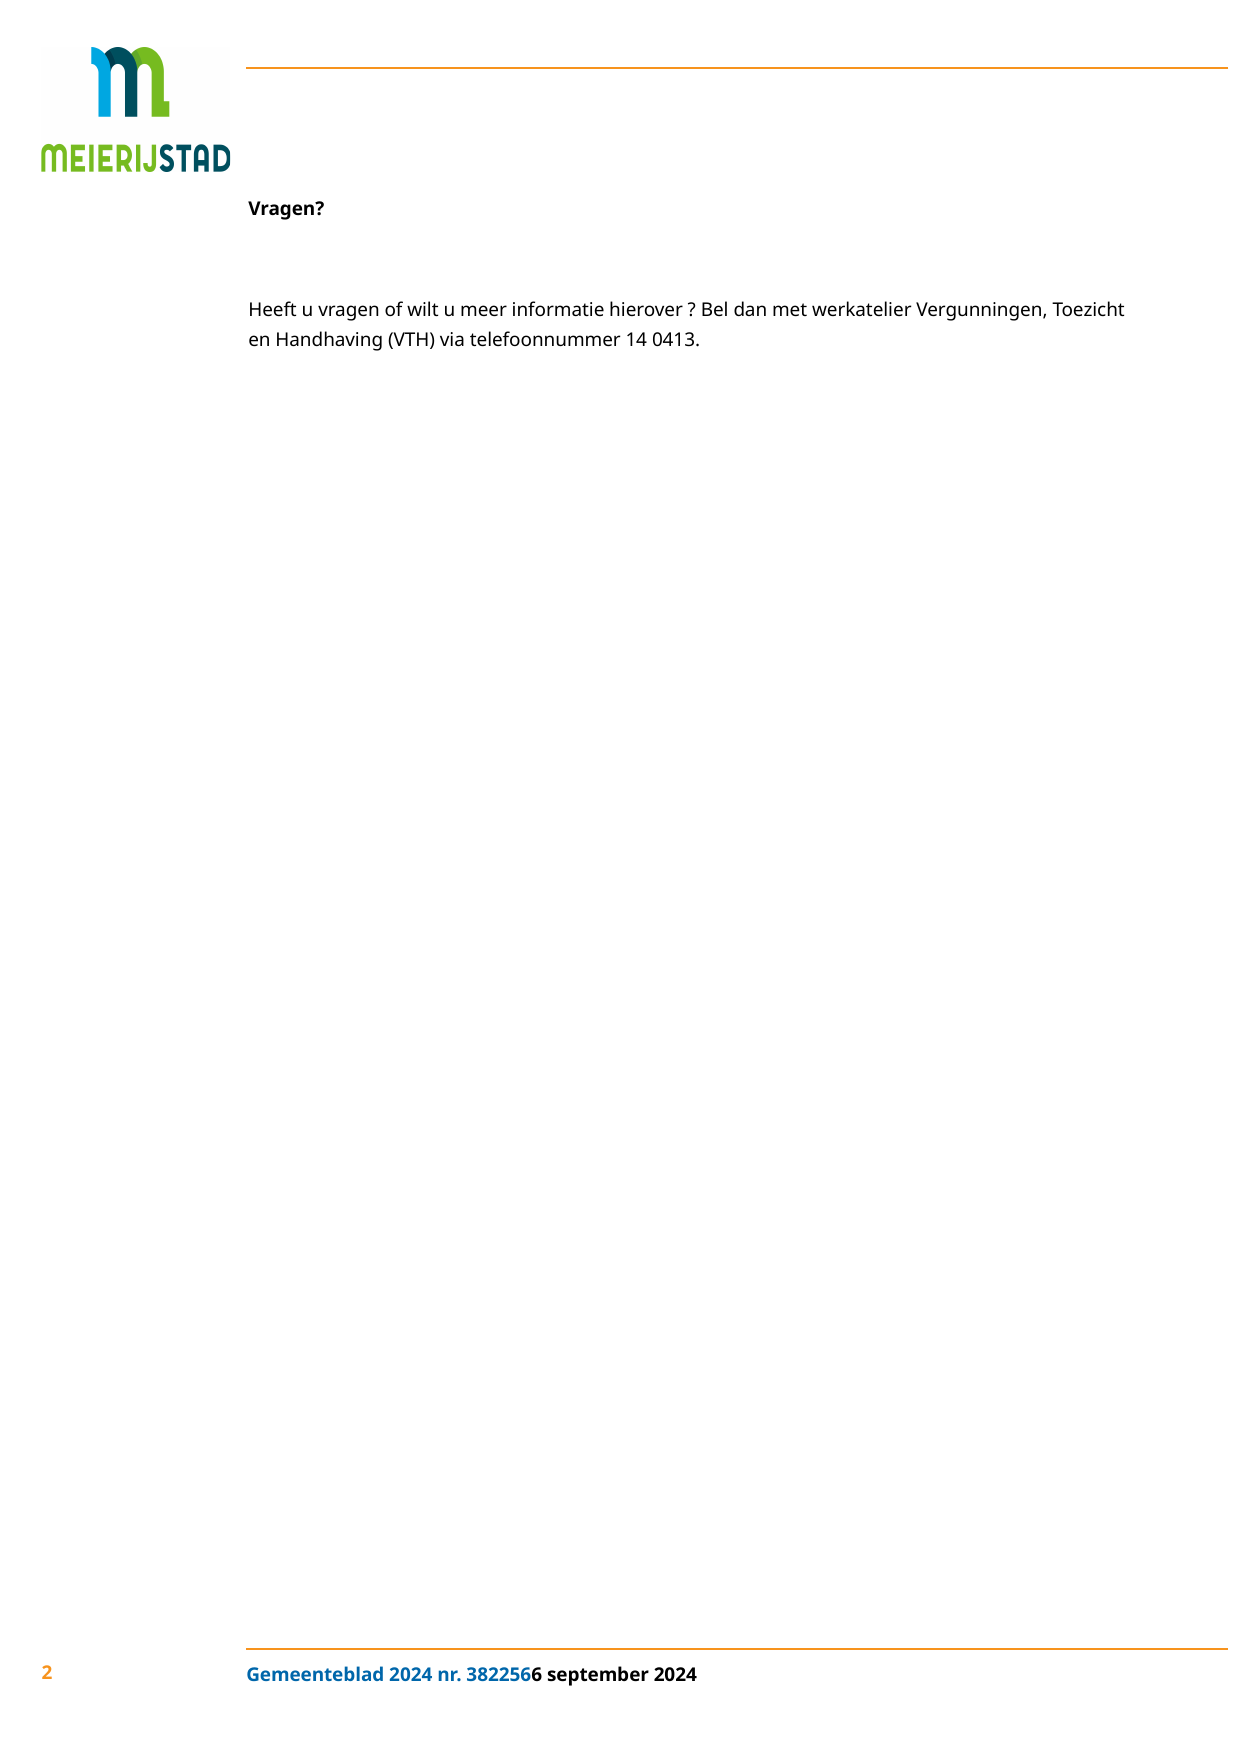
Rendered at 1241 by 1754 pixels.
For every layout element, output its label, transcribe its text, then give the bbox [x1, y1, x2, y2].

picture [41, 47, 231, 172]
text Vragen? [248, 196, 1152, 221]
text Heeft u vragen of wilt u meer informatie hierover ? Bel dan met werkatelier Vergunningen, Toezicht en Handhaving (VTH) via telefoonnummer 14 0413. [248, 296, 1152, 352]
